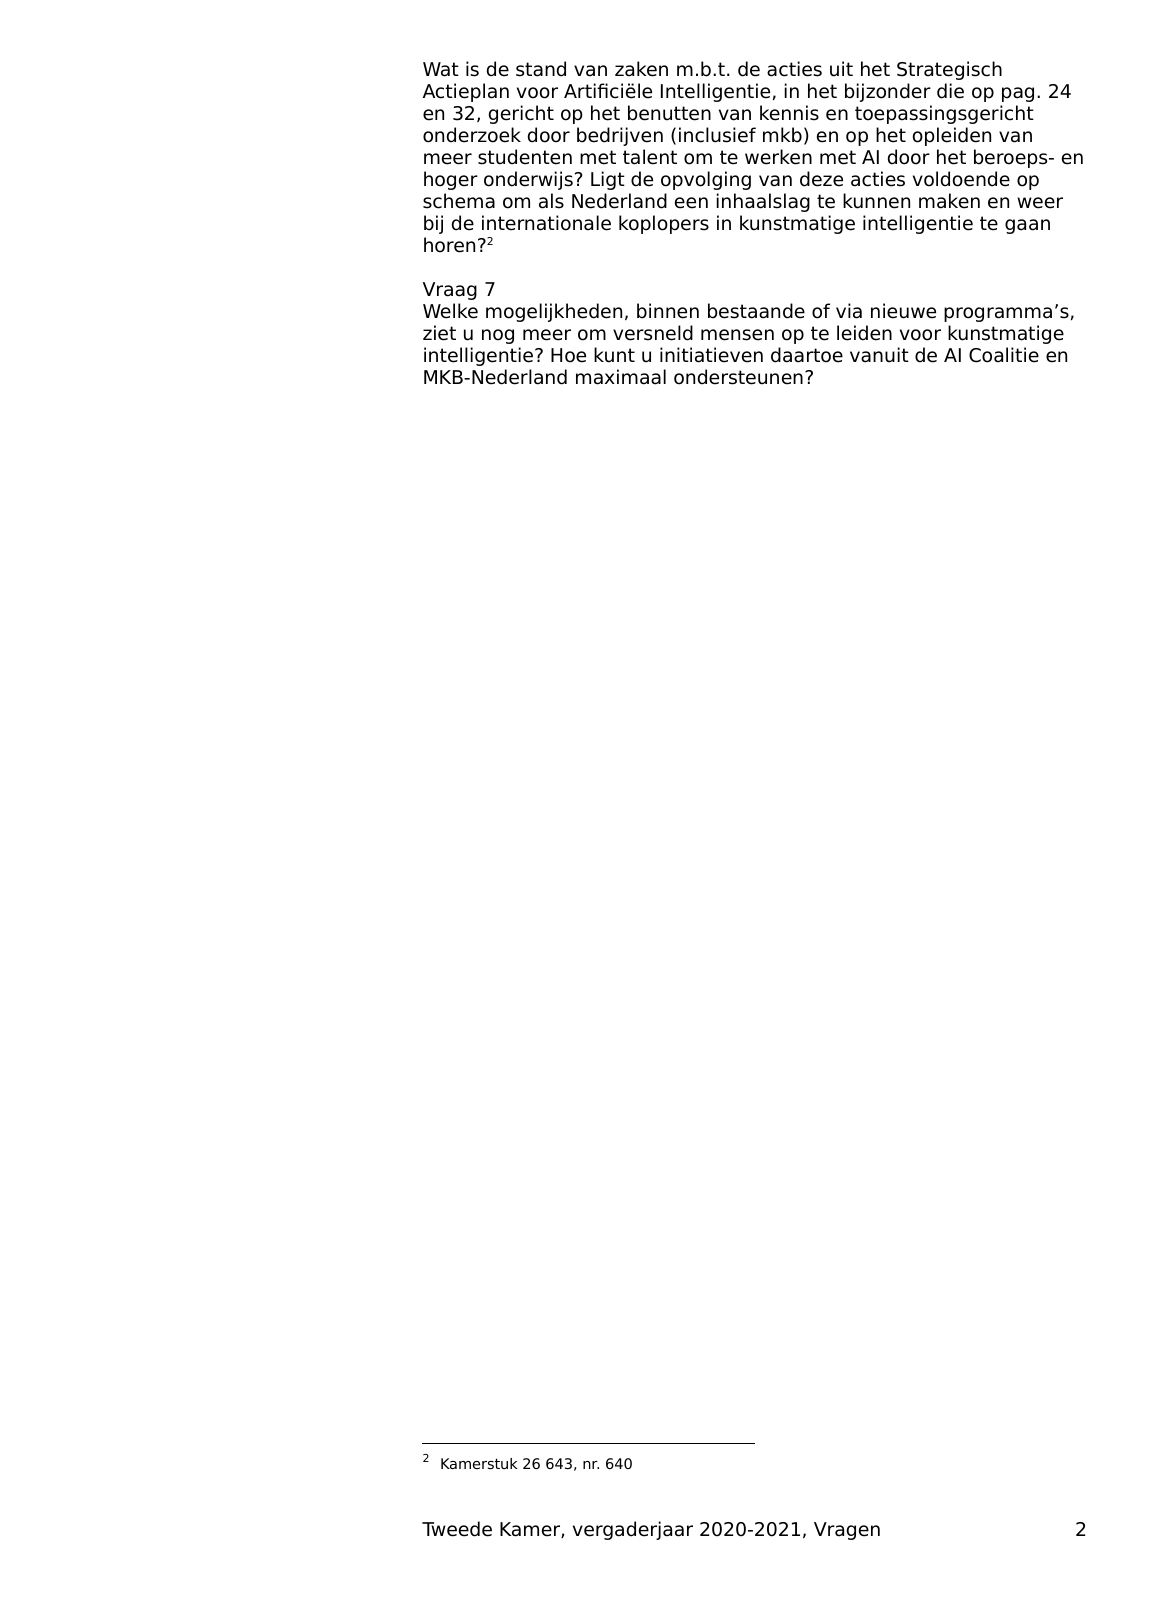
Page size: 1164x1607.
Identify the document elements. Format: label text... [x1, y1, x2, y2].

text Kamerstuk 26 643, nr. 640 [422, 1452, 1087, 1474]
text Wat is de stand van zaken m.b.t. de acties uit het Strategisch Actieplan voor Artificiële Intelligentie, in het bijzonder die op pag. 24 en 32, gericht op het benutten van kennis en toepassingsgericht onderzoek door bedrijven (inclusief mkb) en op het opleiden van meer studenten met talent om te werken met AI door het beroeps- en hoger onderwijs? Ligt de opvolging van deze acties voldoende op schema om als Nederland een inhaalslag te kunnen maken en weer bij de internationale koplopers in kunstmatige intelligentie te gaan horen? [422, 59, 1087, 257]
text Vraag 7 [422, 279, 1087, 301]
text Welke mogelijkheden, binnen bestaande of via nieuwe programma’s, ziet u nog meer om versneld mensen op te leiden voor kunstmatige intelligentie? Hoe kunt u initiatieven daartoe vanuit de AI Coalitie en MKB-Nederland maximaal ondersteunen? [422, 301, 1087, 389]
